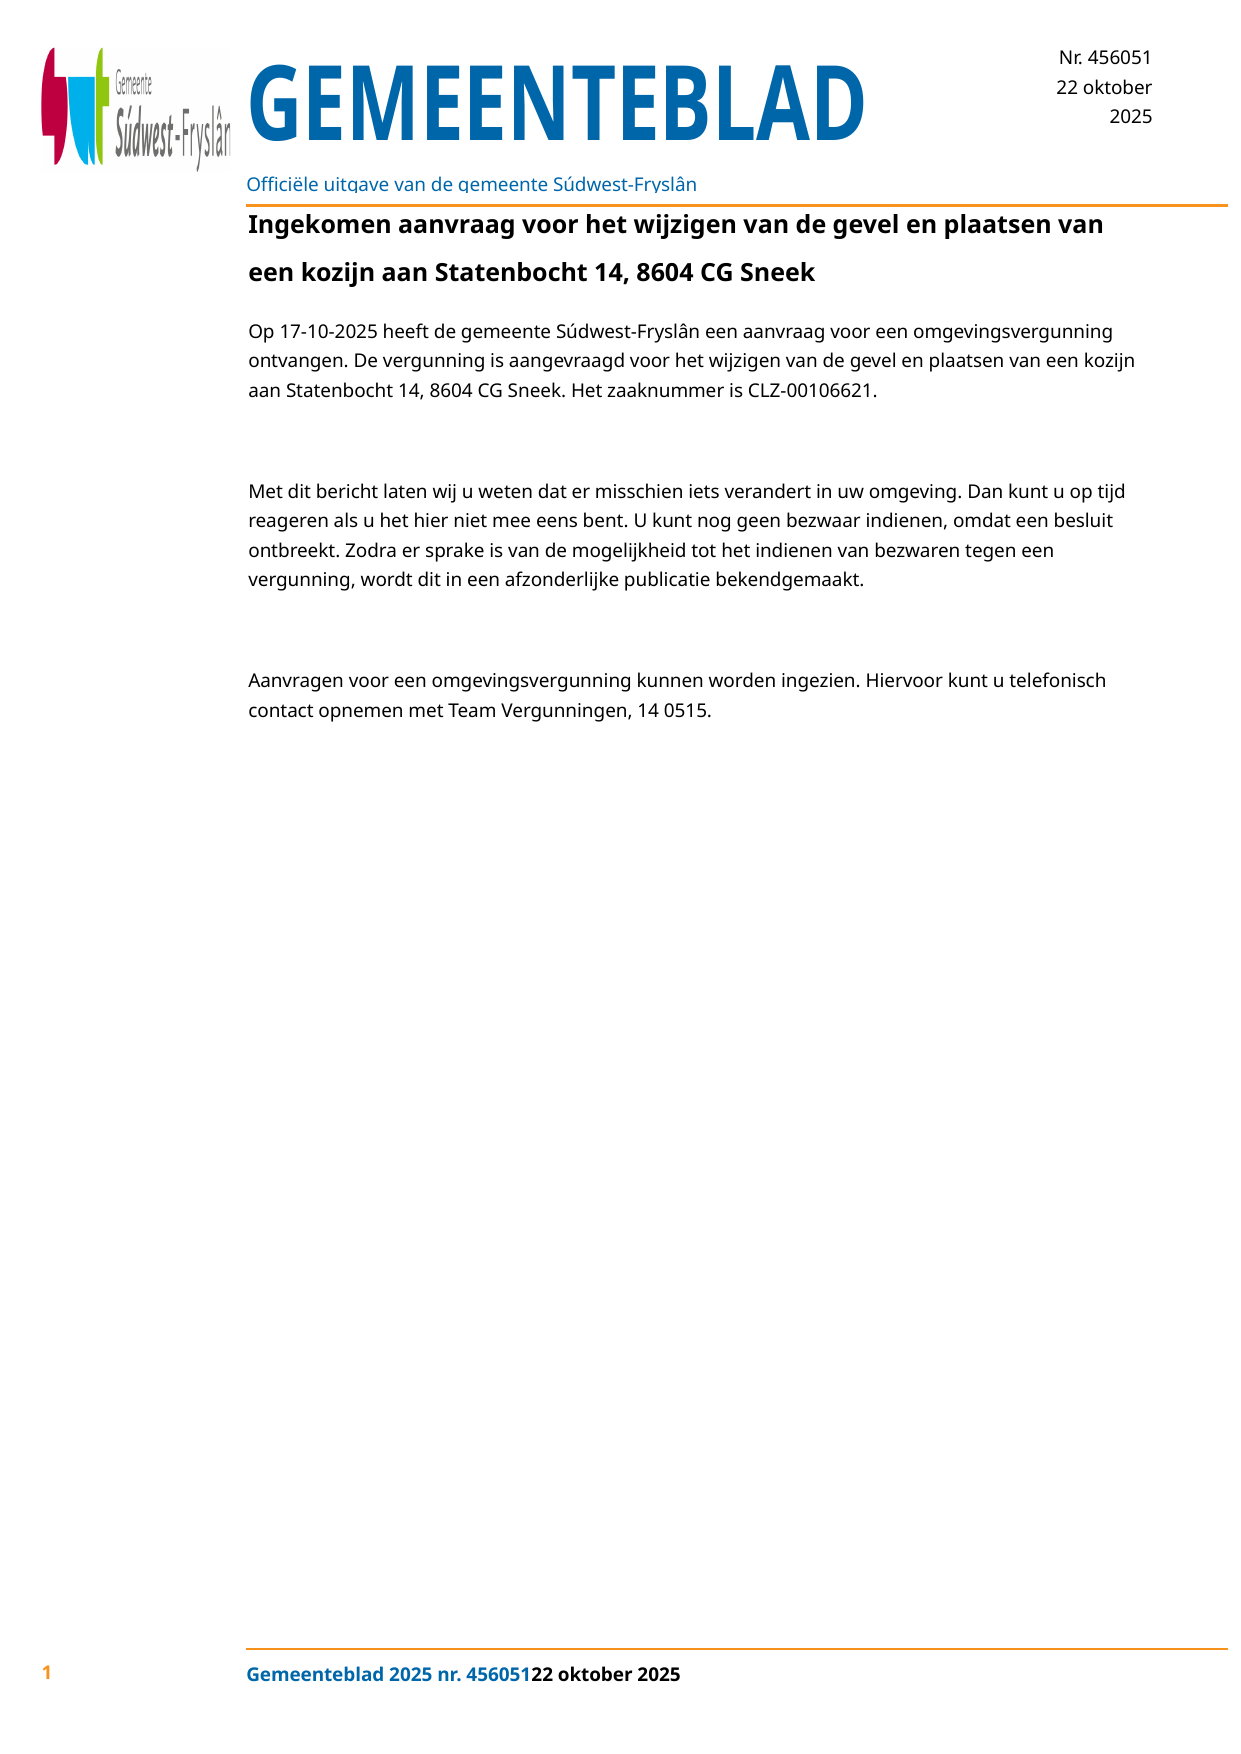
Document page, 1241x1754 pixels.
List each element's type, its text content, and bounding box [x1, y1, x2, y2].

text Ingekomen aanvraag voor het wijzigen van de gevel en plaatsen van een kozijn aan Statenbocht 14, 8604 CG Sneek [248, 207, 1152, 288]
text Op 17-10-2025 heeft de gemeente Súdwest-Fryslân een aanvraag voor een omgevingsvergunning ontvangen. De vergunning is aangevraagd voor het wijzigen van de gevel en plaatsen van een kozijn aan Statenbocht 14, 8604 CG Sneek. Het zaaknummer is CLZ-00106621. [248, 318, 1152, 403]
text Met dit bericht laten wij u weten dat er misschien iets verandert in uw omgeving. Dan kunt u op tijd reageren als u het hier niet mee eens bent. U kunt nog geen bezwaar indienen, omdat een besluit ontbreekt. Zodra er sprake is van de mogelijkheid tot het indienen van bezwaren tegen een vergunning, wordt dit in een afzonderlijke publicatie bekendgemaakt. [248, 478, 1152, 592]
text Aanvragen voor een omgevingsvergunning kunnen worden ingezien. Hiervoor kunt u telefonisch contact opnemen met Team Vergunningen, 14 0515. [248, 667, 1152, 723]
picture [41, 47, 231, 172]
